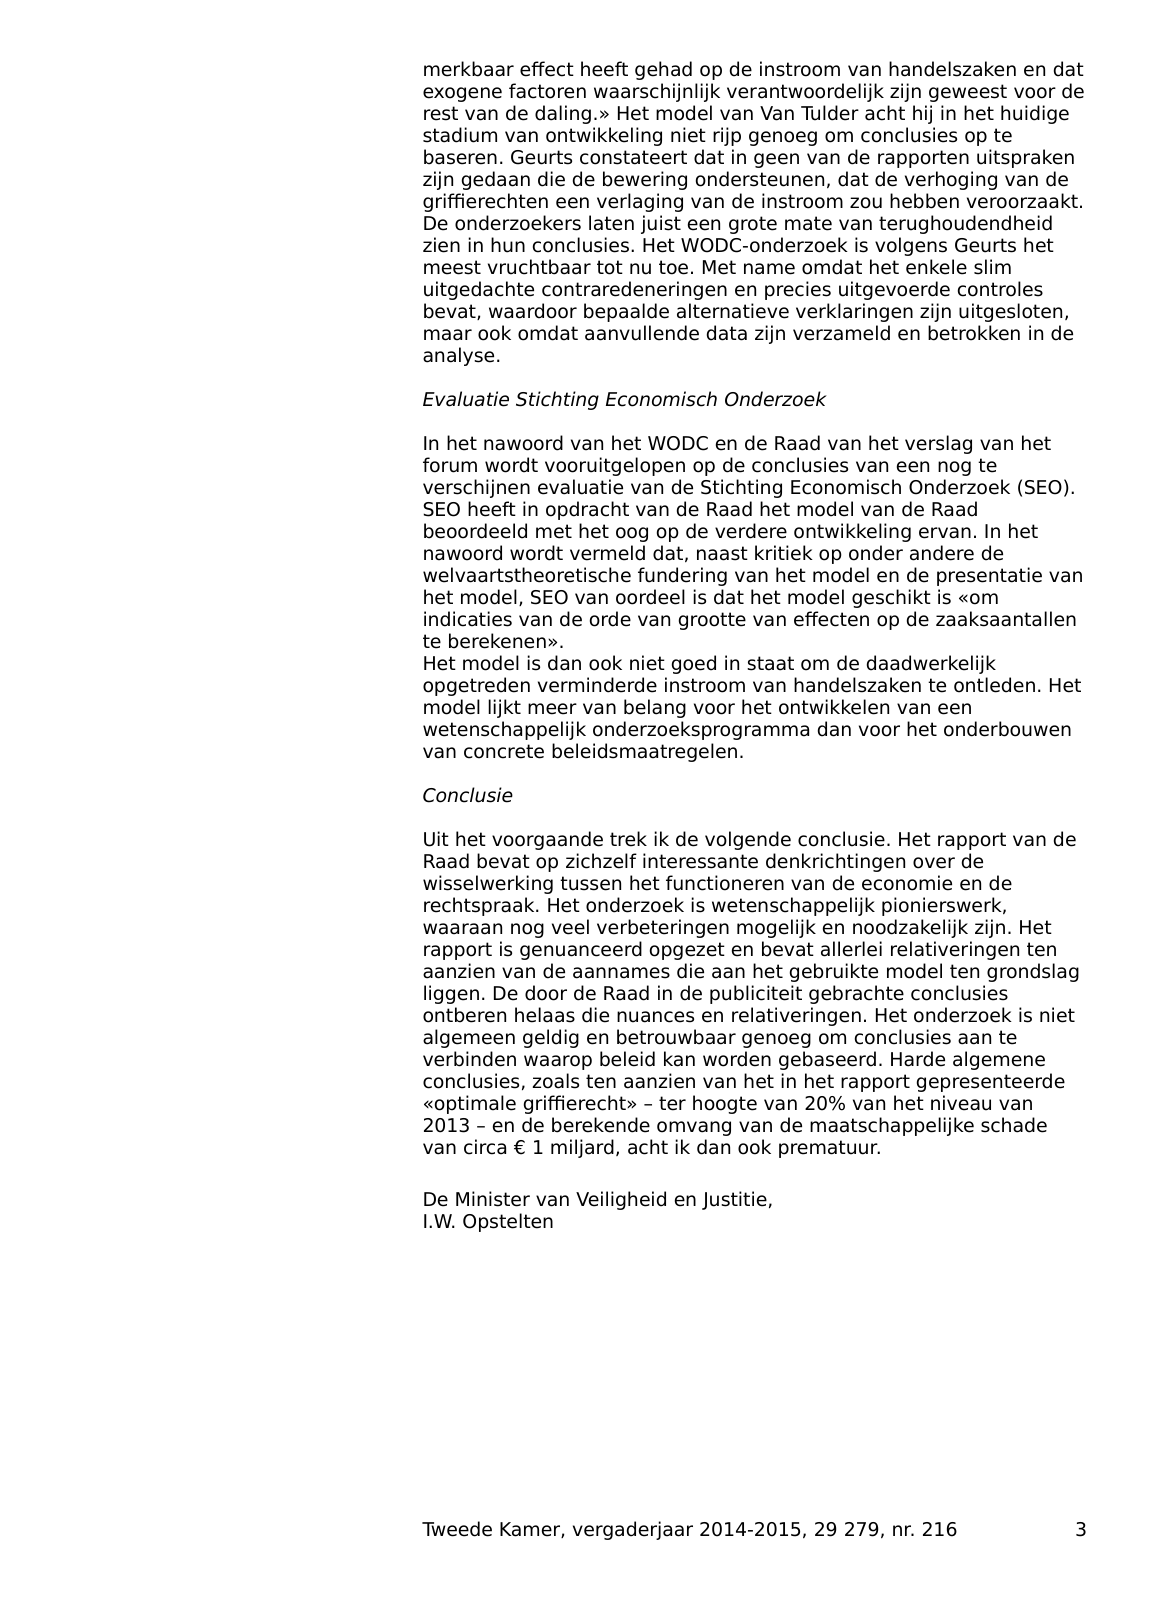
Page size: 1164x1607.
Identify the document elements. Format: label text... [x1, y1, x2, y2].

text Het model is dan ook niet goed in staat om de daadwerkelijk opgetreden verminderde instroom van handelszaken te ontleden. Het model lijkt meer van belang voor het ontwikkelen van een wetenschappelijk onderzoeksprogramma dan voor het onderbouwen van concrete beleidsmaatregelen. [422, 653, 1087, 763]
text Uit het voorgaande trek ik de volgende conclusie. Het rapport van de Raad bevat op zichzelf interessante denkrichtingen over de wisselwerking tussen het functioneren van de economie en de rechtspraak. Het onderzoek is wetenschappelijk pionierswerk, waaraan nog veel verbeteringen mogelijk en noodzakelijk zijn. Het rapport is genuanceerd opgezet en bevat allerlei relativeringen ten aanzien van de aannames die aan het gebruikte model ten grondslag liggen. De door de Raad in de publiciteit gebrachte conclusies ontberen helaas die nuances en relativeringen. Het onderzoek is niet algemeen geldig en betrouwbaar genoeg om conclusies aan te verbinden waarop beleid kan worden gebaseerd. Harde algemene conclusies, zoals ten aanzien van het in het rapport gepresenteerde «optimale griffierecht» – ter hoogte van 20% van het niveau van 2013 – en de berekende omvang van de maatschappelijke schade van circa € 1 miljard, acht ik dan ook prematuur. [422, 829, 1087, 1159]
text merkbaar effect heeft gehad op de instroom van handelszaken en dat exogene factoren waarschijnlijk verantwoordelijk zijn geweest voor de rest van de daling.» Het model van Van Tulder acht hij in het huidige stadium van ontwikkeling niet rijp genoeg om conclusies op te baseren. Geurts constateert dat in geen van de rapporten uitspraken zijn gedaan die de bewering ondersteunen, dat de verhoging van de griffierechten een verlaging van de instroom zou hebben veroorzaakt. De onderzoekers laten juist een grote mate van terughoudendheid zien in hun conclusies. Het WODC-onderzoek is volgens Geurts het meest vruchtbaar tot nu toe. Met name omdat het enkele slim uitgedachte contraredeneringen en precies uitgevoerde controles bevat, waardoor bepaalde alternatieve verklaringen zijn uitgesloten, maar ook omdat aanvullende data zijn verzameld en betrokken in de analyse. [422, 59, 1087, 367]
subtitle Conclusie [422, 785, 1087, 807]
subtitle Evaluatie Stichting Economisch Onderzoek [422, 389, 1087, 411]
text De Minister van Veiligheid en Justitie, I.W. Opstelten [422, 1189, 1087, 1233]
text In het nawoord van het WODC en de Raad van het verslag van het forum wordt vooruitgelopen op de conclusies van een nog te verschijnen evaluatie van de Stichting Economisch Onderzoek (SEO). SEO heeft in opdracht van de Raad het model van de Raad beoordeeld met het oog op de verdere ontwikkeling ervan. In het nawoord wordt vermeld dat, naast kritiek op onder andere de welvaartstheoretische fundering van het model en de presentatie van het model, SEO van oordeel is dat het model geschikt is «om indicaties van de orde van grootte van effecten op de zaaksaantallen te berekenen». [422, 433, 1087, 653]
